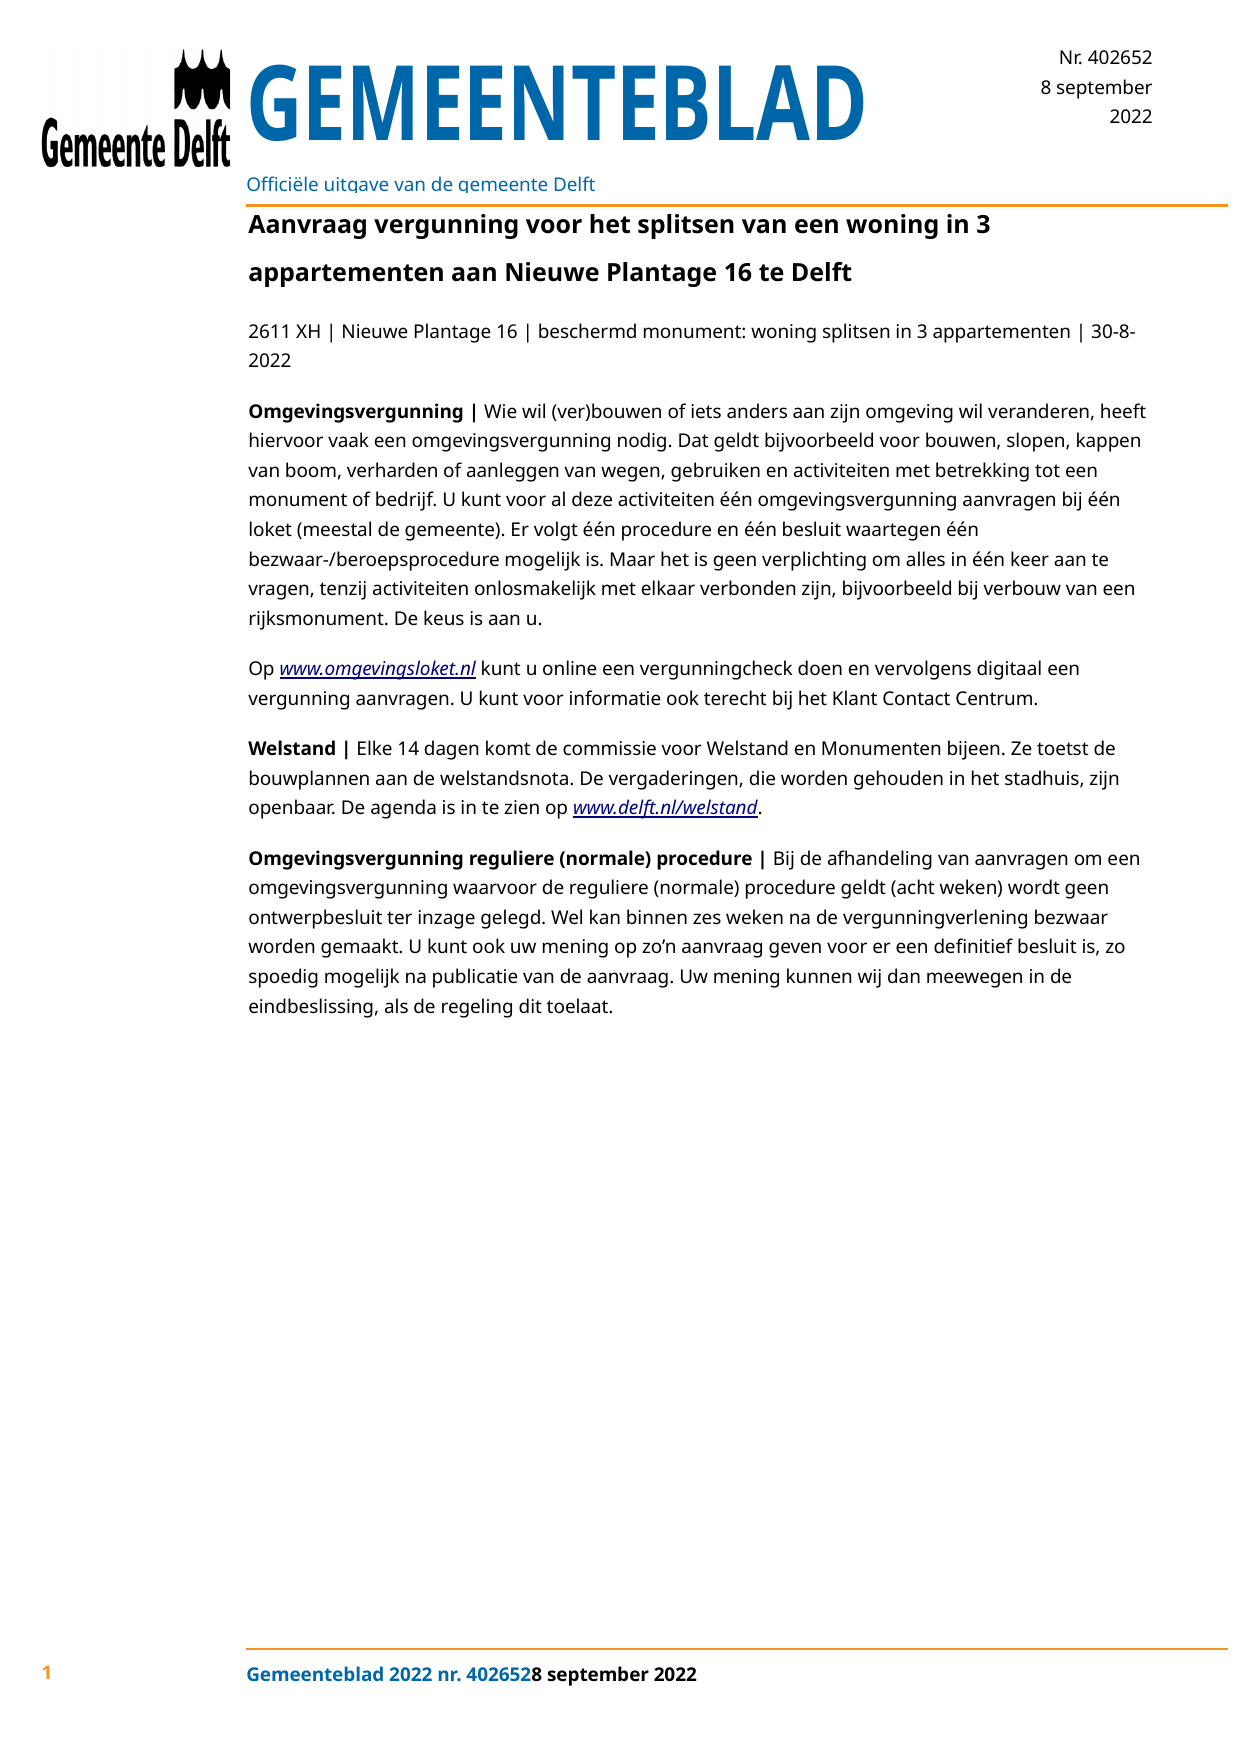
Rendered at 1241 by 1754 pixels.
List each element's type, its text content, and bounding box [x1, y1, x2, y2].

text Welstand | Elke 14 dagen komt de commissie voor Welstand en Monumenten bijeen. Ze toetst de bouwplannen aan de welstandsnota. De vergaderingen, die worden gehouden in het stadhuis, zijn openbaar. De agenda is in te zien op www.delft.nl/welstand. [248, 735, 1152, 820]
text Aanvraag vergunning voor het splitsen van een woning in 3 appartementen aan Nieuwe Plantage 16 te Delft [248, 207, 1152, 288]
text 2611 XH | Nieuwe Plantage 16 | beschermd monument: woning splitsen in 3 appartementen | 30-8-2022 [248, 318, 1152, 373]
picture [41, 47, 231, 172]
text Omgevingsvergunning | Wie wil (ver)bouwen of iets anders aan zijn omgeving wil veranderen, heeft hiervoor vaak een omgevingsvergunning nodig. Dat geldt bijvoorbeeld voor bouwen, slopen, kappen van boom, verharden of aanleggen van wegen, gebruiken en activiteiten met betrekking tot een monument of bedrijf. U kunt voor al deze activiteiten één omgevingsvergunning aanvragen bij één loket (meestal de gemeente). Er volgt één procedure en één besluit waartegen één bezwaar-/beroepsprocedure mogelijk is. Maar het is geen verplichting om alles in één keer aan te vragen, tenzij activiteiten onlosmakelijk met elkaar verbonden zijn, bijvoorbeeld bij verbouw van een rijksmonument. De keus is aan u. [248, 398, 1152, 631]
text Omgevingsvergunning reguliere (normale) procedure | Bij de afhandeling van aanvragen om een omgevingsvergunning waarvoor de reguliere (normale) procedure geldt (acht weken) wordt geen ontwerpbesluit ter inzage gelegd. Wel kan binnen zes weken na de vergunningverlening bezwaar worden gemaakt. U kunt ook uw mening op zo’n aanvraag geven voor er een definitief besluit is, zo spoedig mogelijk na publicatie van de aanvraag. Uw mening kunnen wij dan meewegen in de eindbeslissing, als de regeling dit toelaat. [248, 845, 1152, 1019]
text Op www.omgevingsloket.nl kunt u online een vergunningcheck doen en vervolgens digitaal een vergunning aanvragen. U kunt voor informatie ook terecht bij het Klant Contact Centrum. [248, 655, 1152, 711]
